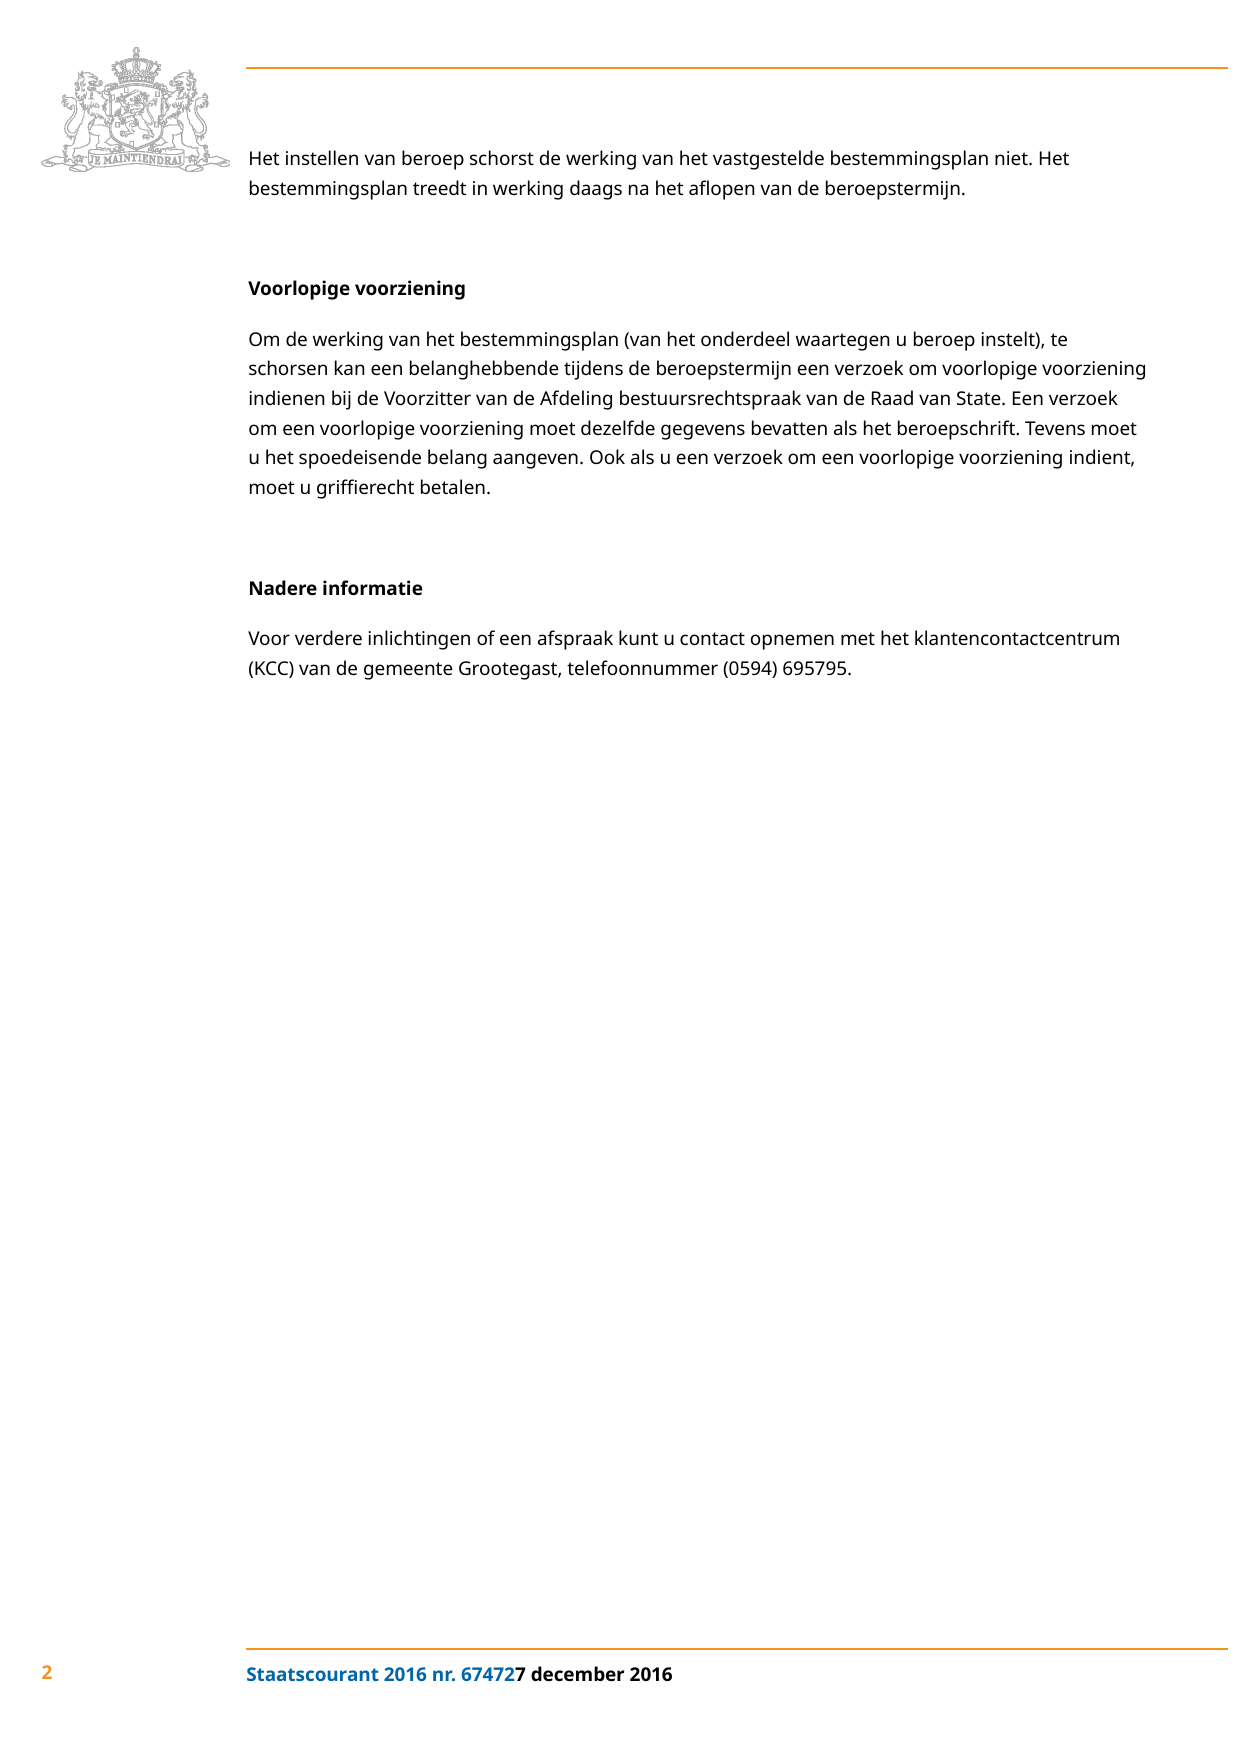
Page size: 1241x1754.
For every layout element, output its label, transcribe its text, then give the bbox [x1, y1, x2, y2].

text Het instellen van beroep schorst de werking van het vastgestelde bestemmingsplan niet. Het bestemmingsplan treedt in werking daags na het aflopen van de beroepstermijn. [248, 145, 1152, 201]
text Voor verdere inlichtingen of een afspraak kunt u contact opnemen met het klantencontactcentrum (KCC) van de gemeente Grootegast, telefoonnummer (0594) 695795. [248, 625, 1152, 681]
text Nadere informatie [248, 575, 1152, 601]
text Om de werking van het bestemmingsplan (van het onderdeel waartegen u beroep instelt), te schorsen kan een belanghebbende tijdens de beroepstermijn een verzoek om voorlopige voorziening indienen bij de Voorzitter van de Afdeling bestuursrechtspraak van de Raad van State. Een verzoek om een voorlopige voorziening moet dezelfde gegevens bevatten als het beroepschrift. Tevens moet u het spoedeisende belang aangeven. Ook als u een verzoek om een voorlopige voorziening indient, moet u griffierecht betalen. [248, 326, 1152, 500]
picture [41, 47, 231, 172]
text Voorlopige voorziening [248, 276, 1152, 301]
